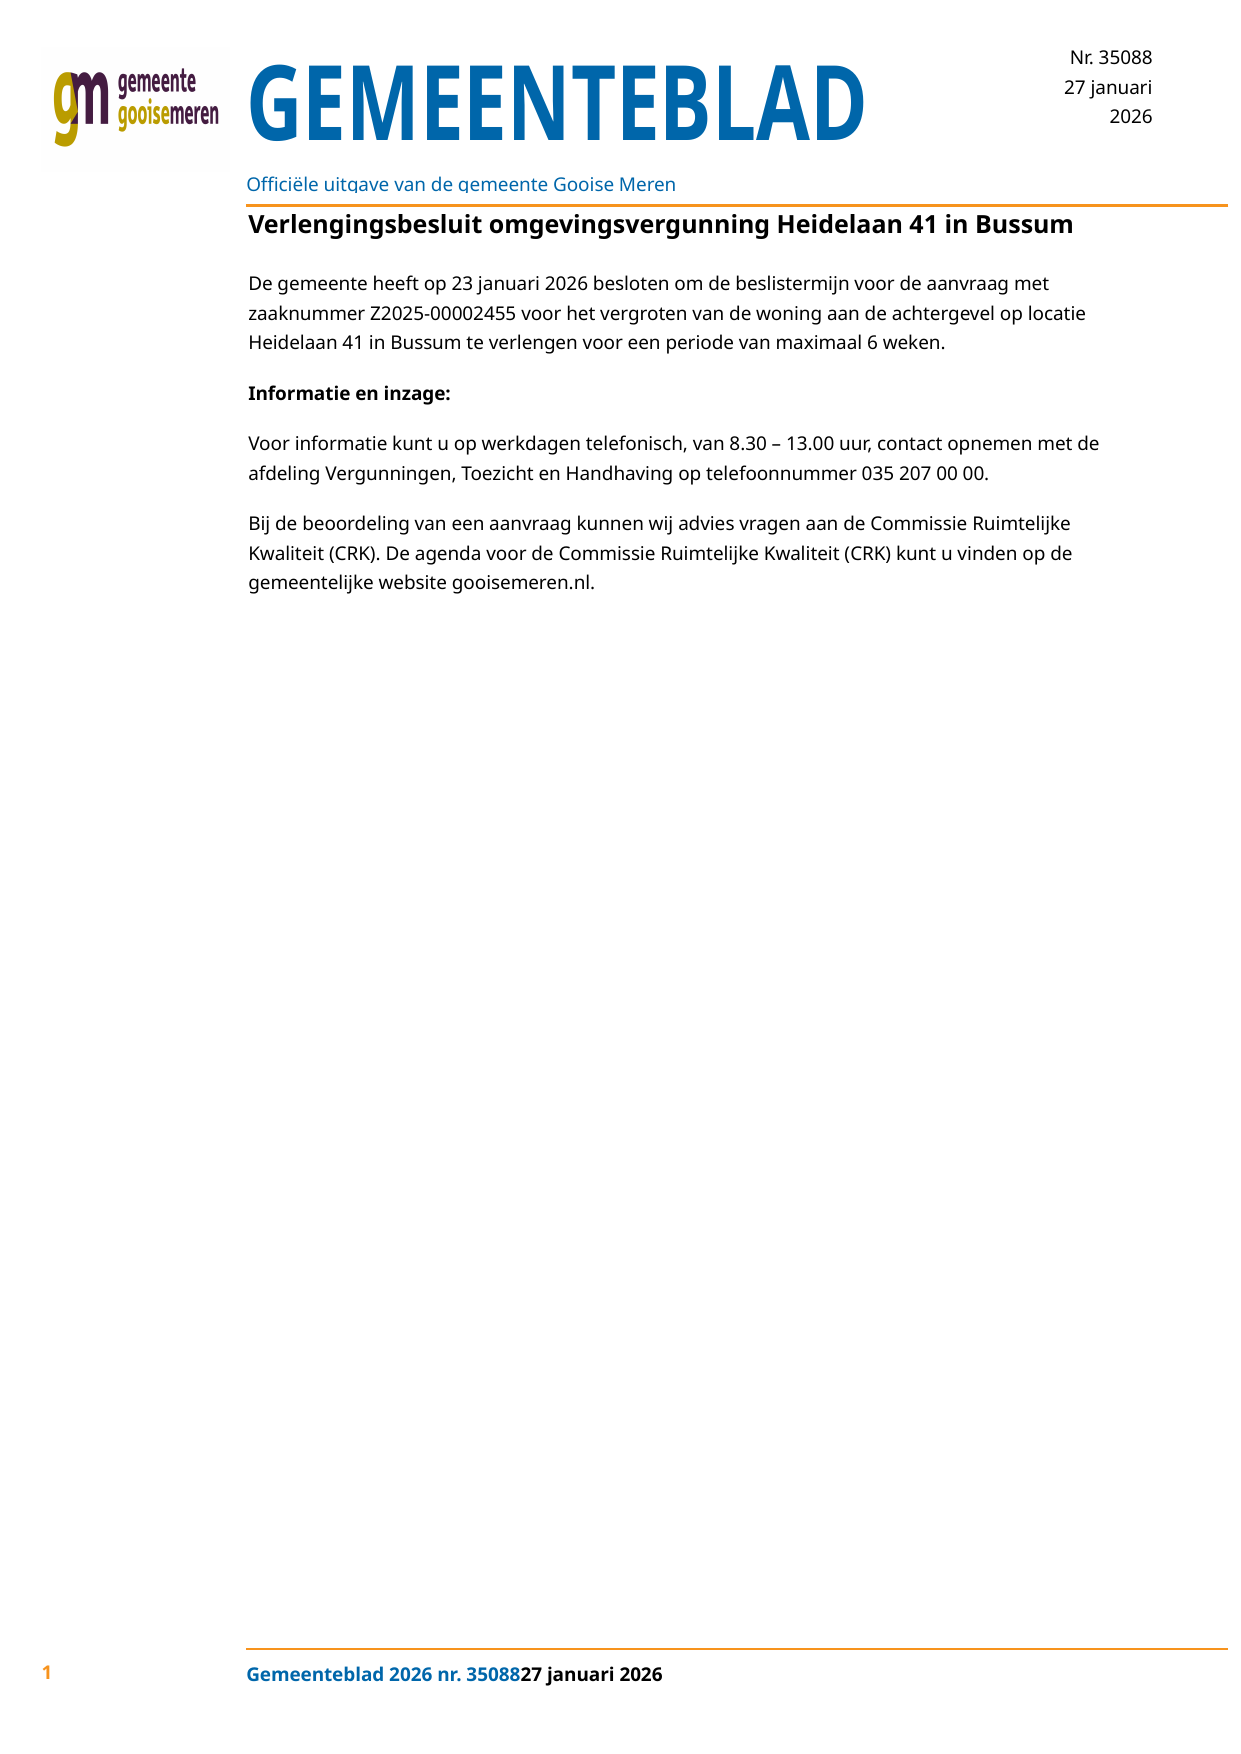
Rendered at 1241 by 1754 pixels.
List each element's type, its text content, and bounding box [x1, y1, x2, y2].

text De gemeente heeft op 23 januari 2026 besloten om de beslistermijn voor de aanvraag met zaaknummer Z2025-00002455 voor het vergroten van de woning aan de achtergevel op locatie Heidelaan 41 in Bussum te verlengen voor een periode van maximaal 6 weken. [248, 270, 1152, 355]
text Informatie en inzage: [248, 380, 1152, 406]
text Bij de beoordeling van een aanvraag kunnen wij advies vragen aan de Commissie Ruimtelijke Kwaliteit (CRK). De agenda voor de Commissie Ruimtelijke Kwaliteit (CRK) kunt u vinden op de gemeentelijke website gooisemeren.nl. [248, 510, 1152, 595]
picture [41, 47, 231, 172]
text Voor informatie kunt u op werkdagen telefonisch, van 8.30 – 13.00 uur, contact opnemen met de afdeling Vergunningen, Toezicht en Handhaving op telefoonnummer 035 207 00 00. [248, 430, 1152, 486]
text Verlengingsbesluit omgevingsvergunning Heidelaan 41 in Bussum [248, 207, 1152, 241]
